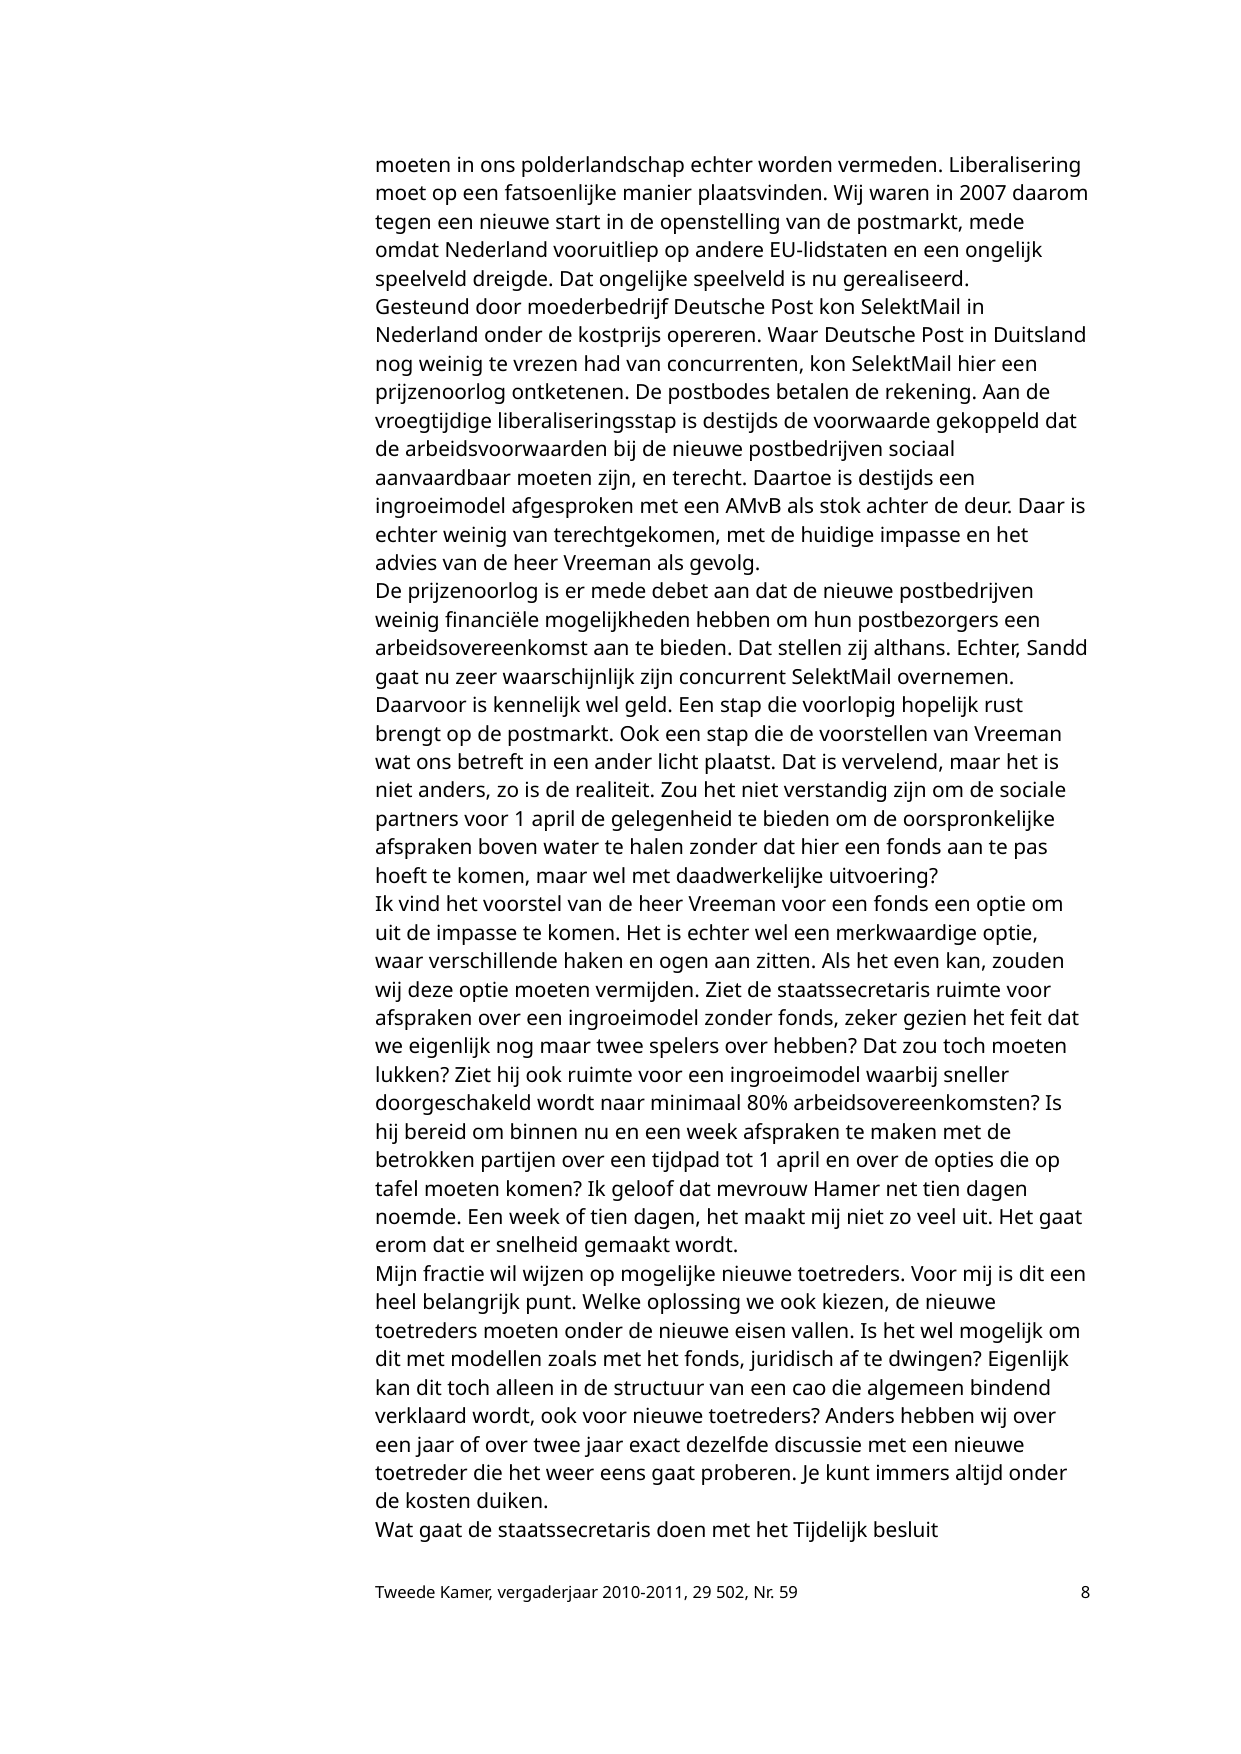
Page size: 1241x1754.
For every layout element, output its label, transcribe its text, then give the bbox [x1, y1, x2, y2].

text Gesteund door moederbedrijf Deutsche Post kon SelektMail in Nederland onder de kostprijs opereren. Waar Deutsche Post in Duitsland nog weinig te vrezen had van concurrenten, kon SelektMail hier een prijzenoorlog ontketenen. De postbodes betalen de rekening. Aan de vroegtijdige liberaliseringsstap is destijds de voorwaarde gekoppeld dat de arbeidsvoorwaarden bij de nieuwe postbedrijven sociaal aanvaardbaar moeten zijn, en terecht. Daartoe is destijds een ingroeimodel afgesproken met een AMvB als stok achter de deur. Daar is echter weinig van terechtgekomen, met de huidige impasse en het advies van de heer Vreeman als gevolg. [375, 292, 1090, 577]
text Wat gaat de staatssecretaris doen met het Tijdelijk besluit [375, 1515, 1090, 1543]
text moeten in ons polderlandschap echter worden vermeden. Liberalisering moet op een fatsoenlijke manier plaatsvinden. Wij waren in 2007 daarom tegen een nieuwe start in de openstelling van de postmarkt, mede omdat Nederland vooruitliep op andere EU-lidstaten en een ongelijk speelveld dreigde. Dat ongelijke speelveld is nu gerealiseerd. [375, 150, 1090, 292]
text Ik vind het voorstel van de heer Vreeman voor een fonds een optie om uit de impasse te komen. Het is echter wel een merkwaardige optie, waar verschillende haken en ogen aan zitten. Als het even kan, zouden wij deze optie moeten vermijden. Ziet de staatssecretaris ruimte voor afspraken over een ingroeimodel zonder fonds, zeker gezien het feit dat we eigenlijk nog maar twee spelers over hebben? Dat zou toch moeten lukken? Ziet hij ook ruimte voor een ingroeimodel waarbij sneller doorgeschakeld wordt naar minimaal 80% arbeidsovereenkomsten? Is hij bereid om binnen nu en een week afspraken te maken met de betrokken partijen over een tijdpad tot 1 april en over de opties die op tafel moeten komen? Ik geloof dat mevrouw Hamer net tien dagen noemde. Een week of tien dagen, het maakt mij niet zo veel uit. Het gaat erom dat er snelheid gemaakt wordt. [375, 889, 1090, 1259]
text De prijzenoorlog is er mede debet aan dat de nieuwe postbedrijven weinig financiële mogelijkheden hebben om hun postbezorgers een arbeidsovereenkomst aan te bieden. Dat stellen zij althans. Echter, Sandd gaat nu zeer waarschijnlijk zijn concurrent SelektMail overnemen. Daarvoor is kennelijk wel geld. Een stap die voorlopig hopelijk rust brengt op de postmarkt. Ook een stap die de voorstellen van Vreeman wat ons betreft in een ander licht plaatst. Dat is vervelend, maar het is niet anders, zo is de realiteit. Zou het niet verstandig zijn om de sociale partners voor 1 april de gelegenheid te bieden om de oorspronkelijke afspraken boven water te halen zonder dat hier een fonds aan te pas hoeft te komen, maar wel met daadwerkelijke uitvoering? [375, 577, 1090, 889]
text Mijn fractie wil wijzen op mogelijke nieuwe toetreders. Voor mij is dit een heel belangrijk punt. Welke oplossing we ook kiezen, de nieuwe toetreders moeten onder de nieuwe eisen vallen. Is het wel mogelijk om dit met modellen zoals met het fonds, juridisch af te dwingen? Eigenlijk kan dit toch alleen in de structuur van een cao die algemeen bindend verklaard wordt, ook voor nieuwe toetreders? Anders hebben wij over een jaar of over twee jaar exact dezelfde discussie met een nieuwe toetreder die het weer eens gaat proberen. Je kunt immers altijd onder de kosten duiken. [375, 1259, 1090, 1515]
